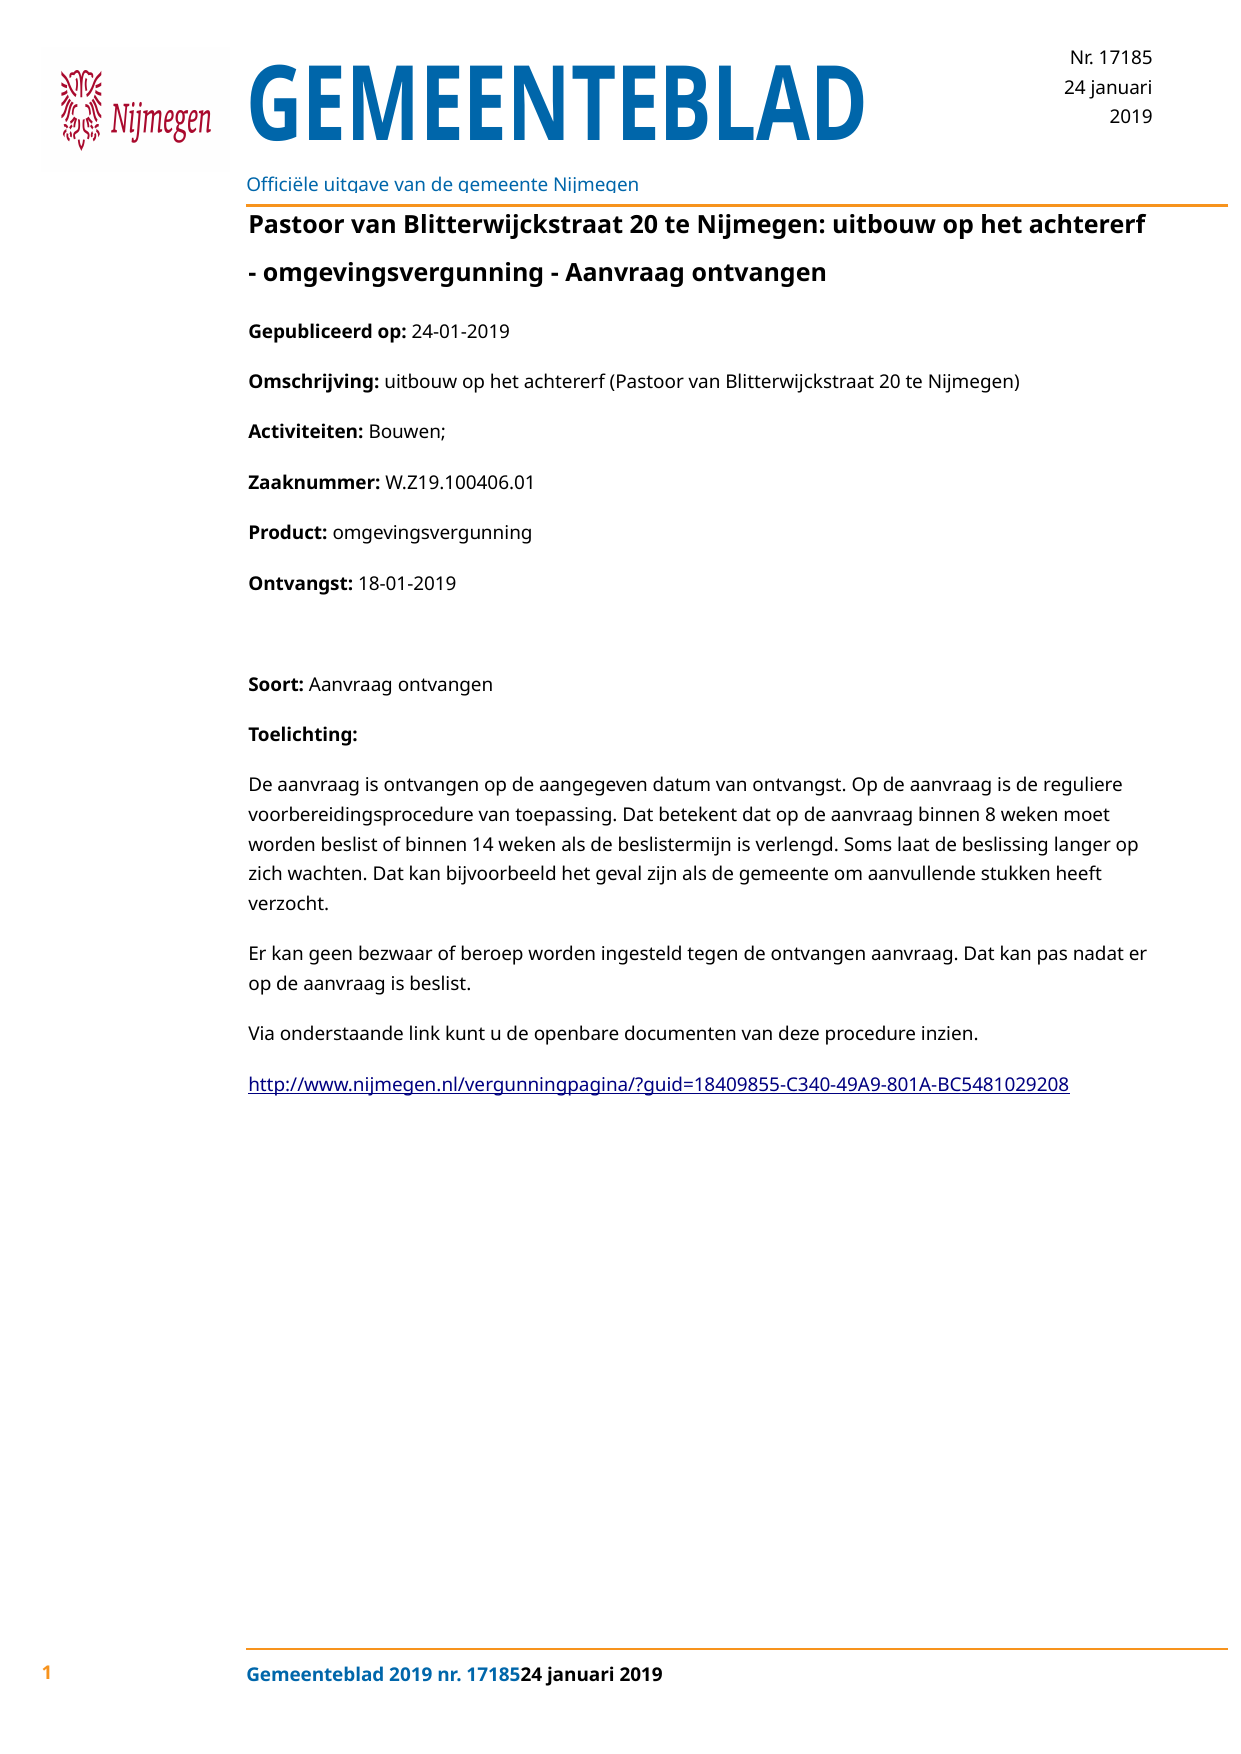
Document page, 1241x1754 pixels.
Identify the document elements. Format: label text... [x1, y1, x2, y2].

picture [41, 47, 231, 172]
text Ontvangst: 18-01-2019 [248, 570, 1152, 596]
text Product: omgevingsvergunning [248, 519, 1152, 545]
text Via onderstaande link kunt u de openbare documenten van deze procedure inzien. [248, 1020, 1152, 1046]
text http://www.nijmegen.nl/vergunningpagina/?guid=18409855-C340-49A9-801A-BC5481029208 [248, 1071, 1152, 1097]
text Omschrijving: uitbouw op het achtererf (Pastoor van Blitterwijckstraat 20 te Nijmegen) [248, 368, 1152, 394]
text Toelichting: [248, 721, 1152, 747]
text Zaaknummer: W.Z19.100406.01 [248, 469, 1152, 495]
text Soort: Aanvraag ontvangen [248, 671, 1152, 697]
text Activiteiten: Bouwen; [248, 419, 1152, 444]
text De aanvraag is ontvangen op de aangegeven datum van ontvangst. Op de aanvraag is de reguliere voorbereidingsprocedure van toepassing. Dat betekent dat op de aanvraag binnen 8 weken moet worden beslist of binnen 14 weken als de beslistermijn is verlengd. Soms laat de beslissing langer op zich wachten. Dat kan bijvoorbeeld het geval zijn als de gemeente om aanvullende stukken heeft verzocht. [248, 772, 1152, 916]
text Gepubliceerd op: 24-01-2019 [248, 318, 1152, 344]
text Pastoor van Blitterwijckstraat 20 te Nijmegen: uitbouw op het achtererf - omgevingsvergunning - Aanvraag ontvangen [248, 207, 1152, 288]
text Er kan geen bezwaar of beroep worden ingesteld tegen de ontvangen aanvraag. Dat kan pas nadat er op de aanvraag is beslist. [248, 940, 1152, 996]
